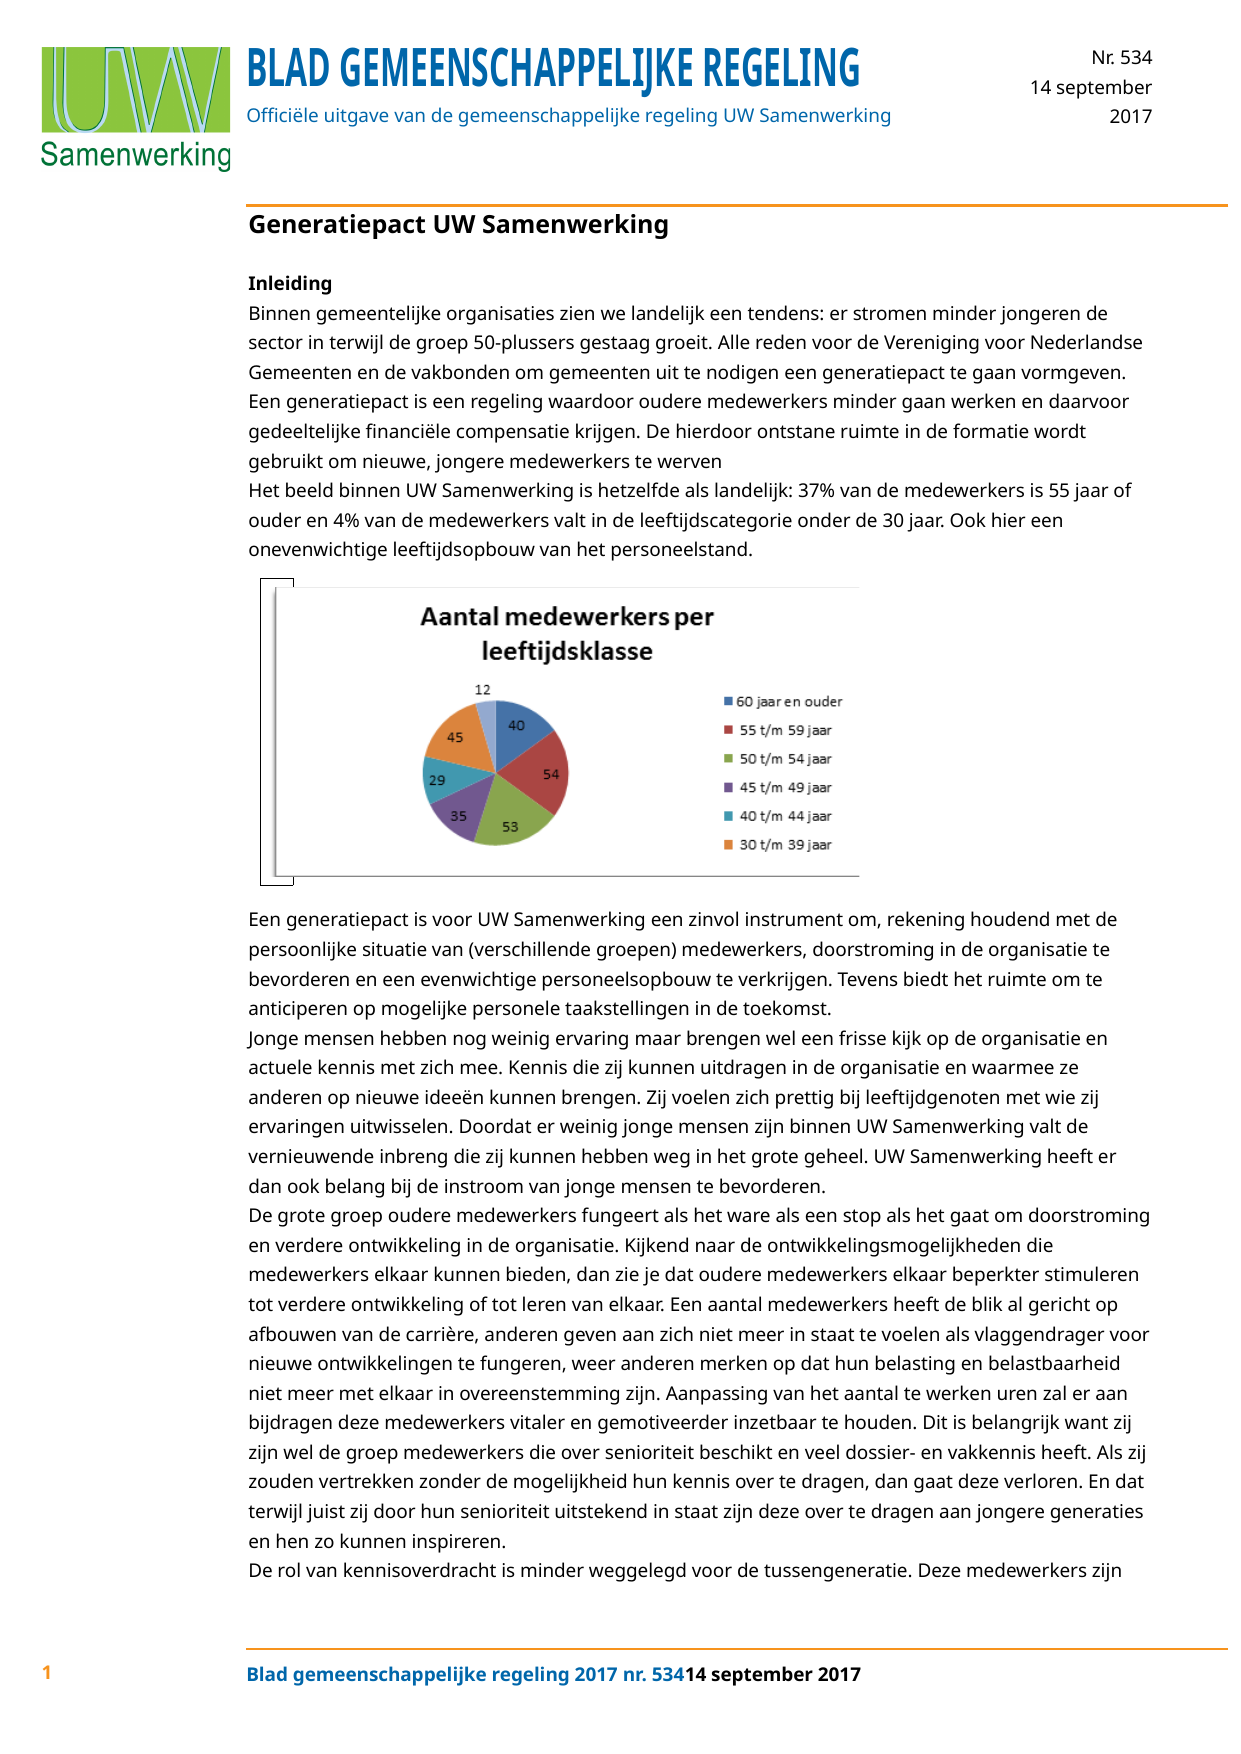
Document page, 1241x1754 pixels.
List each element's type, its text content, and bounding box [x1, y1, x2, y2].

text Een generatiepact is voor UW Samenwerking een zinvol instrument om, rekening houdend met de persoonlijke situatie van (verschillende groepen) medewerkers, doorstroming in de organisatie te bevorderen en een evenwichtige personeelsopbouw te verkrijgen. Tevens biedt het ruimte om te anticiperen op mogelijke personele taakstellingen in de toekomst. [248, 907, 1152, 1021]
text Het beeld binnen UW Samenwerking is hetzelfde als landelijk: 37% van de medewerkers is 55 jaar of ouder en 4% van de medewerkers valt in de leeftijdscategorie onder de 30 jaar. Ook hier een onevenwichtige leeftijdsopbouw van het personeelstand. [248, 477, 1152, 562]
text Generatiepact UW Samenwerking [248, 207, 1152, 241]
text Jonge mensen hebben nog weinig ervaring maar brengen wel een frisse kijk op de organisatie en actuele kennis met zich mee. Kennis die zij kunnen uitdragen in de organisatie en waarmee ze anderen op nieuwe ideeën kunnen brengen. Zij voelen zich prettig bij leeftijdgenoten met wie zij ervaringen uitwisselen. Doordat er weinig jonge mensen zijn binnen UW Samenwerking valt de vernieuwende inbreng die zij kunnen hebben weg in het grote geheel. UW Samenwerking heeft er dan ook belang bij de instroom van jonge mensen te bevorderen. [248, 1025, 1152, 1199]
text Binnen gemeentelijke organisaties zien we landelijk een tendens: er stromen minder jongeren de sector in terwijl de groep 50-plussers gestaag groeit. Alle reden voor de Vereniging voor Nederlandse Gemeenten en de vakbonden om gemeenten uit te nodigen een generatiepact te gaan vormgeven. [248, 300, 1152, 385]
text De grote groep oudere medewerkers fungeert als het ware als een stop als het gaat om doorstroming en verdere ontwikkeling in de organisatie. Kijkend naar de ontwikkelingsmogelijkheden die medewerkers elkaar kunnen bieden, dan zie je dat oudere medewerkers elkaar beperkter stimuleren tot verdere ontwikkeling of tot leren van elkaar. Een aantal medewerkers heeft de blik al gericht op afbouwen van de carrière, anderen geven aan zich niet meer in staat te voelen als vlaggendrager voor nieuwe ontwikkelingen te fungeren, weer anderen merken op dat hun belasting en belastbaarheid niet meer met elkaar in overeenstemming zijn. Aanpassing van het aantal te werken uren zal er aan bijdragen deze medewerkers vitaler en gemotiveerder inzetbaar te houden. Dit is belangrijk want zij zijn wel de groep medewerkers die over senioriteit beschikt en veel dossier- en vakkennis heeft. Als zij zouden vertrekken zonder de mogelijkheid hun kennis over te dragen, dan gaat deze verloren. En dat terwijl juist zij door hun senioriteit uitstekend in staat zijn deze over te dragen aan jongere generaties en hen zo kunnen inspireren. [248, 1202, 1152, 1554]
text De rol van kennisoverdracht is minder weggelegd voor de tussengeneratie. Deze medewerkers zijn [248, 1557, 1152, 1583]
picture [41, 47, 231, 172]
text Inleiding [248, 270, 1152, 296]
text Een generatiepact is een regeling waardoor oudere medewerkers minder gaan werken en daarvoor gedeeltelijke financiële compensatie krijgen. De hierdoor ontstane ruimte in de formatie wordt gebruikt om nieuwe, jongere medewerkers te werven [248, 389, 1152, 473]
picture [268, 587, 860, 877]
